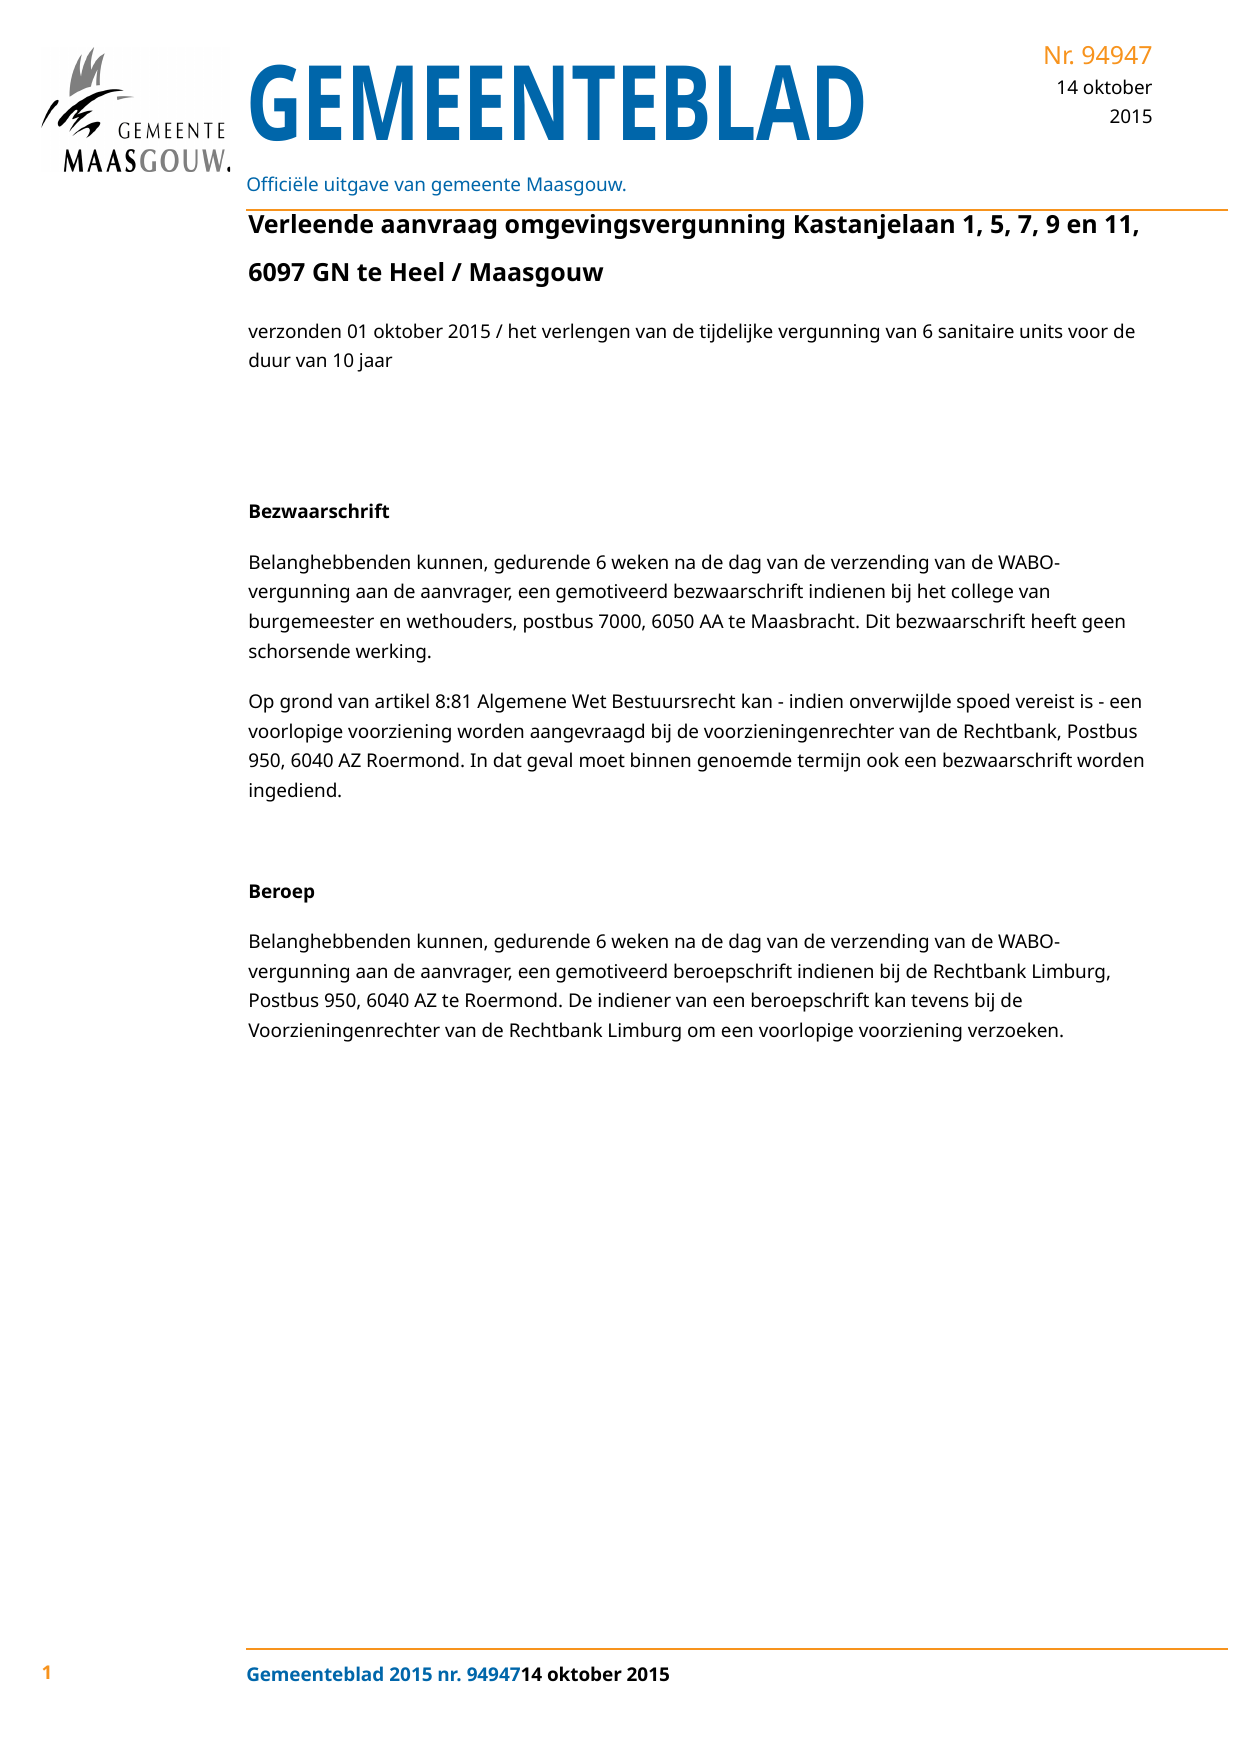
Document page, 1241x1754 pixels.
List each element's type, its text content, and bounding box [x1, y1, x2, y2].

text Beroep [248, 878, 1152, 904]
text Belanghebbenden kunnen, gedurende 6 weken na de dag van de verzending van de WABO-vergunning aan de aanvrager, een gemotiveerd bezwaarschrift indienen bij het college van burgemeester en wethouders, postbus 7000, 6050 AA te Maasbracht. Dit bezwaarschrift heeft geen schorsende werking. [248, 549, 1152, 664]
text Op grond van artikel 8:81 Algemene Wet Bestuursrecht kan - indien onverwijlde spoed vereist is - een voorlopige voorziening worden aangevraagd bij de voorzieningenrechter van de Rechtbank, Postbus 950, 6040 AZ Roermond. In dat geval moet binnen genoemde termijn ook een bezwaarschrift worden ingediend. [248, 688, 1152, 803]
text Verleende aanvraag omgevingsvergunning Kastanjelaan 1, 5, 7, 9 en 11, 6097 GN te Heel / Maasgouw [248, 211, 1152, 288]
text Bezwaarschrift [248, 499, 1152, 524]
text verzonden 01 oktober 2015 / het verlengen van de tijdelijke vergunning van 6 sanitaire units voor de duur van 10 jaar [248, 318, 1152, 373]
text Belanghebbenden kunnen, gedurende 6 weken na de dag van de verzending van de WABO-vergunning aan de aanvrager, een gemotiveerd beroepschrift indienen bij de Rechtbank Limburg, Postbus 950, 6040 AZ te Roermond. De indiener van een beroepschrift kan tevens bij de Voorzieningenrechter van de Rechtbank Limburg om een voorlopige voorziening verzoeken. [248, 928, 1152, 1043]
picture [41, 47, 231, 172]
